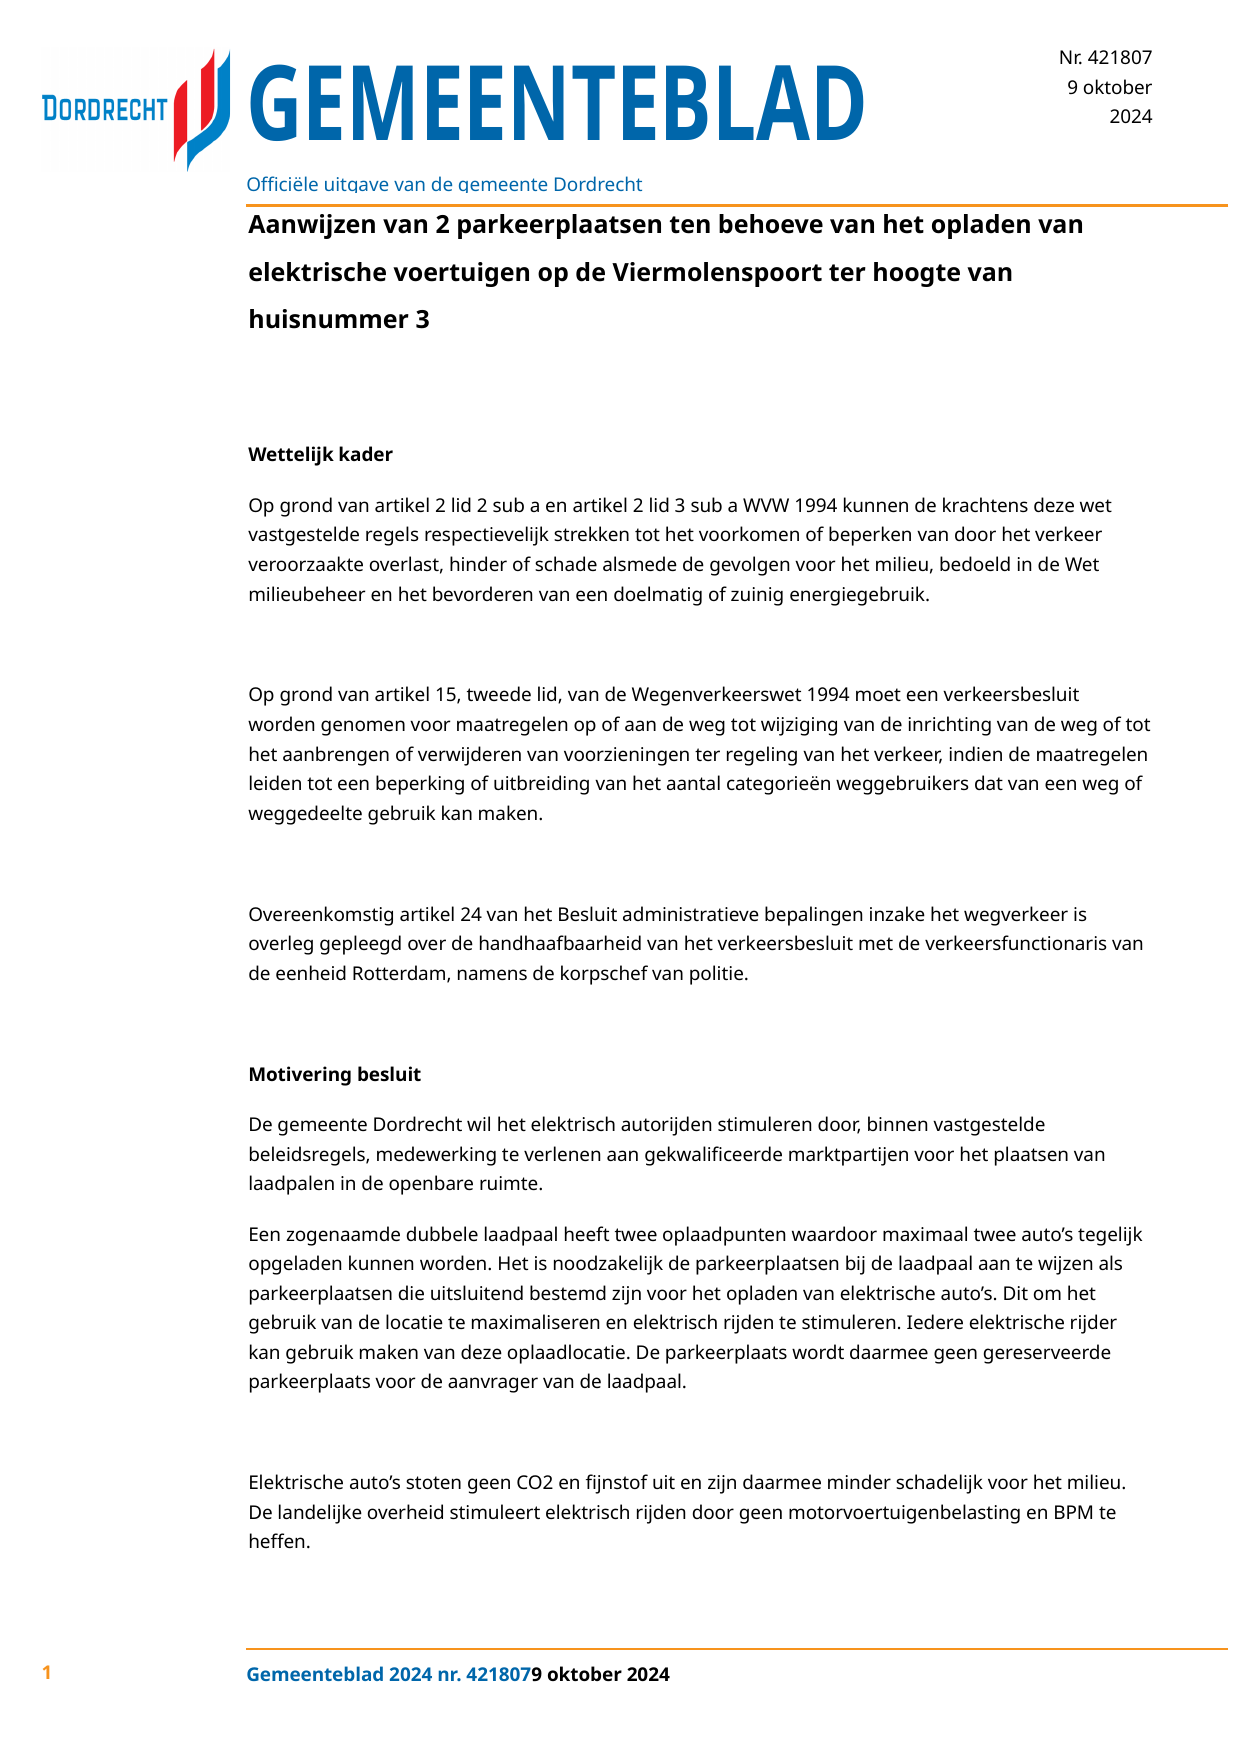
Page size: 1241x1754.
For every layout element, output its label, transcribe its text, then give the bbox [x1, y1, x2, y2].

text Elektrische auto’s stoten geen CO2 en fijnstof uit en zijn daarmee minder schadelijk voor het milieu. De landelijke overheid stimuleert elektrisch rijden door geen motorvoertuigenbelasting en BPM te heffen. [248, 1469, 1152, 1554]
text Een zogenaamde dubbele laadpaal heeft twee oplaadpunten waardoor maximaal twee auto’s tegelijk opgeladen kunnen worden. Het is noodzakelijk de parkeerplaatsen bij de laadpaal aan te wijzen als parkeerplaatsen die uitsluitend bestemd zijn voor het opladen van elektrische auto’s. Dit om het gebruik van de locatie te maximaliseren en elektrisch rijden te stimuleren. Iedere elektrische rijder kan gebruik maken van deze oplaadlocatie. De parkeerplaats wordt daarmee geen gereserveerde parkeerplaats voor de aanvrager van de laadpaal. [248, 1221, 1152, 1394]
text Op grond van artikel 2 lid 2 sub a en artikel 2 lid 3 sub a WVW 1994 kunnen de krachtens deze wet vastgestelde regels respectievelijk strekken tot het voorkomen of beperken van door het verkeer veroorzaakte overlast, hinder of schade alsmede de gevolgen voor het milieu, bedoeld in de Wet milieubeheer en het bevorderen van een doelmatig of zuinig energiegebruik. [248, 492, 1152, 607]
text Overeenkomstig artikel 24 van het Besluit administratieve bepalingen inzake het wegverkeer is overleg gepleegd over de handhaafbaarheid van het verkeersbesluit met de verkeersfunctionaris van de eenheid Rotterdam, namens de korpschef van politie. [248, 901, 1152, 986]
text Motivering besluit [248, 1061, 1152, 1087]
text Aanwijzen van 2 parkeerplaatsen ten behoeve van het opladen van elektrische voertuigen op de Viermolenspoort ter hoogte van huisnummer 3 [248, 207, 1152, 336]
text Wettelijk kader [248, 442, 1152, 467]
text Op grond van artikel 15, tweede lid, van de Wegenverkeerswet 1994 moet een verkeersbesluit worden genomen voor maatregelen op of aan de weg tot wijziging van de inrichting van de weg of tot het aanbrengen of verwijderen van voorzieningen ter regeling van het verkeer, indien de maatregelen leiden tot een beperking of uitbreiding van het aantal categorieën weggebruikers dat van een weg of weggedeelte gebruik kan maken. [248, 682, 1152, 826]
text De gemeente Dordrecht wil het elektrisch autorijden stimuleren door, binnen vastgestelde beleidsregels, medewerking te verlenen aan gekwalificeerde marktpartijen voor het plaatsen van laadpalen in de openbare ruimte. [248, 1111, 1152, 1196]
picture [41, 47, 231, 172]
